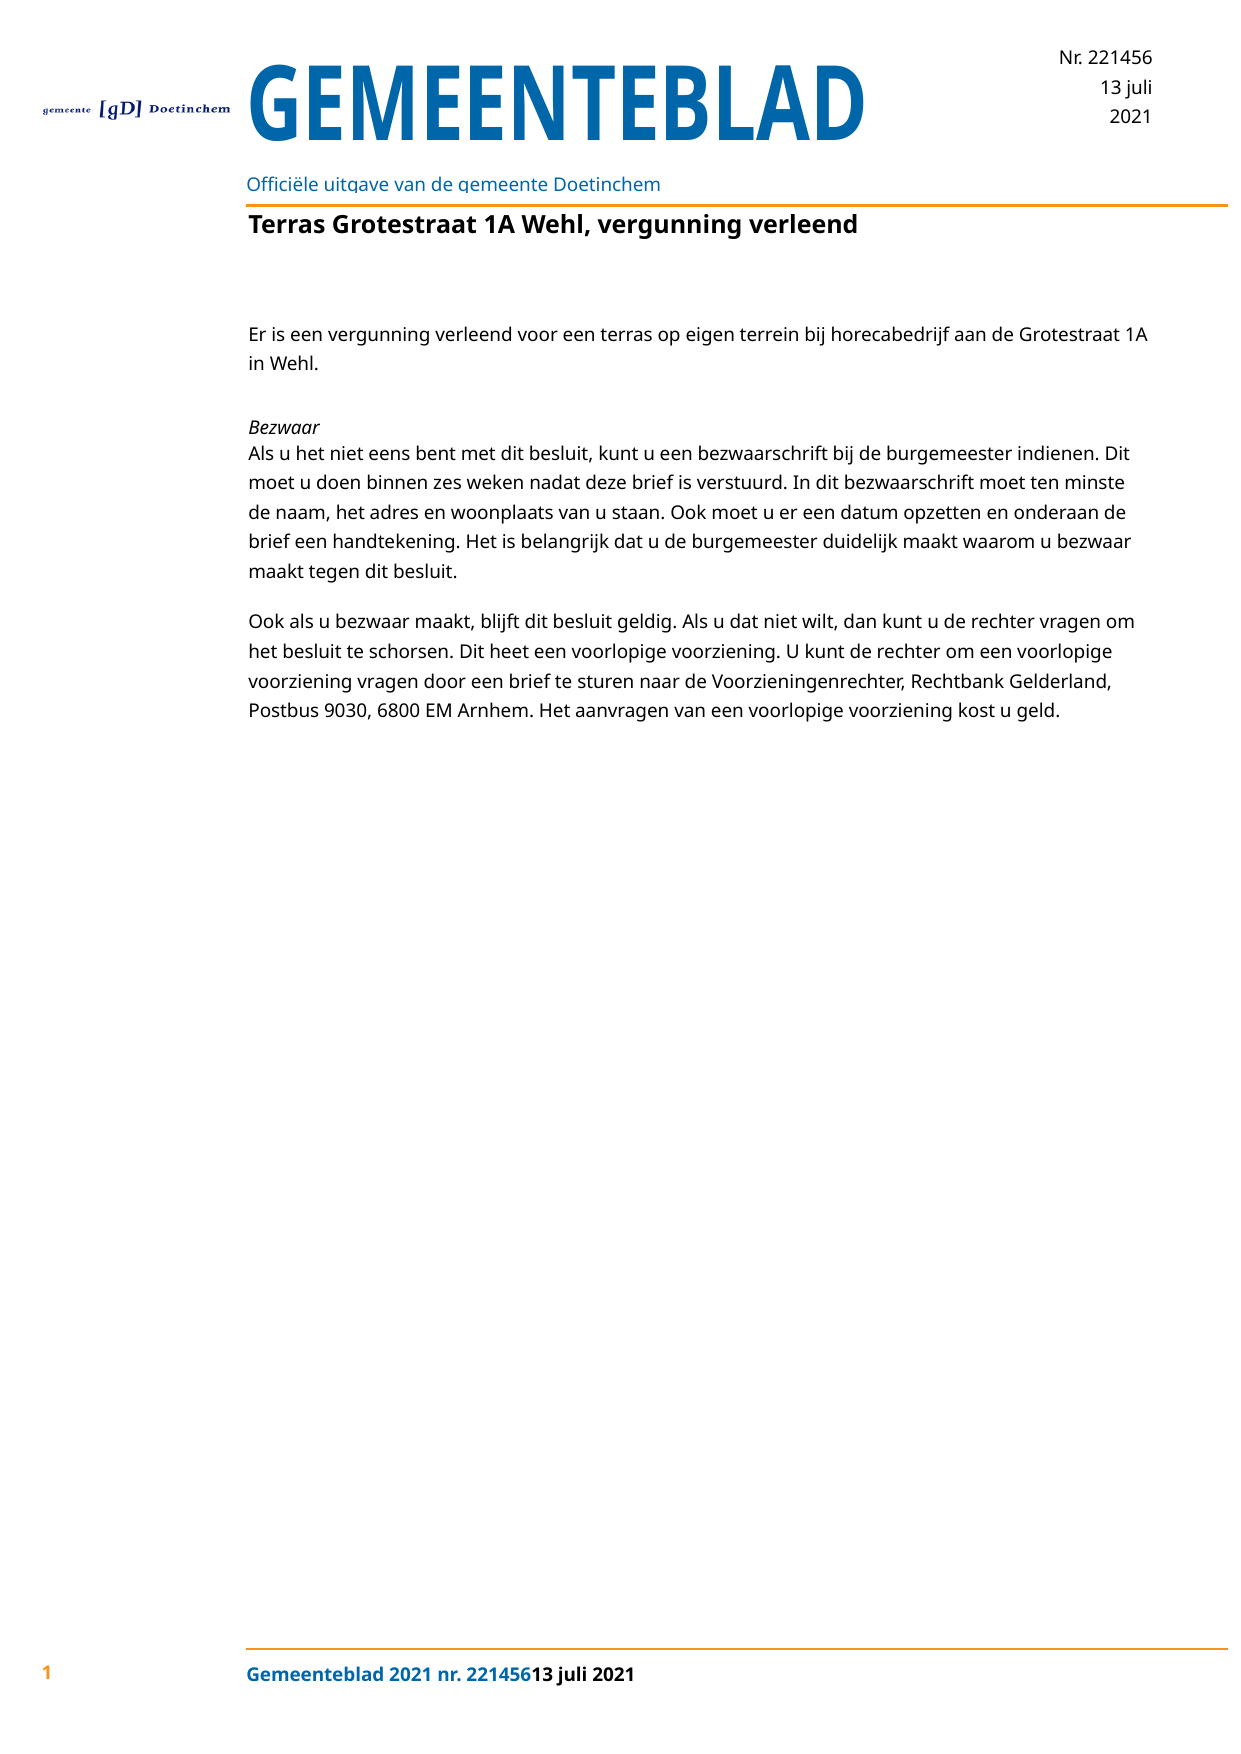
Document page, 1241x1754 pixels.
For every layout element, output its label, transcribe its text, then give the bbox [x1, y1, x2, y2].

text Er is een vergunning verleend voor een terras op eigen terrein bij horecabedrijf aan de Grotestraat 1A in Wehl. [248, 321, 1152, 376]
text Als u het niet eens bent met dit besluit, kunt u een bezwaarschrift bij de burgemeester indienen. Dit moet u doen binnen zes weken nadat deze brief is verstuurd. In dit bezwaarschrift moet ten minste de naam, het adres en woonplaats van u staan. Ook moet u er een datum opzetten en onderaan de brief een handtekening. Het is belangrijk dat u de burgemeester duidelijk maakt waarom u bezwaar maakt tegen dit besluit. [248, 440, 1152, 584]
text Bezwaar [248, 414, 1152, 440]
picture [41, 47, 231, 172]
text Ook als u bezwaar maakt, blijft dit besluit geldig. Als u dat niet wilt, dan kunt u de rechter vragen om het besluit te schorsen. Dit heet een voorlopige voorziening. U kunt de rechter om een voorlopige voorziening vragen door een brief te sturen naar de Voorzieningenrechter, Rechtbank Gelderland, Postbus 9030, 6800 EM Arnhem. Het aanvragen van een voorlopige voorziening kost u geld. [248, 609, 1152, 723]
text Terras Grotestraat 1A Wehl, vergunning verleend [248, 207, 1152, 241]
